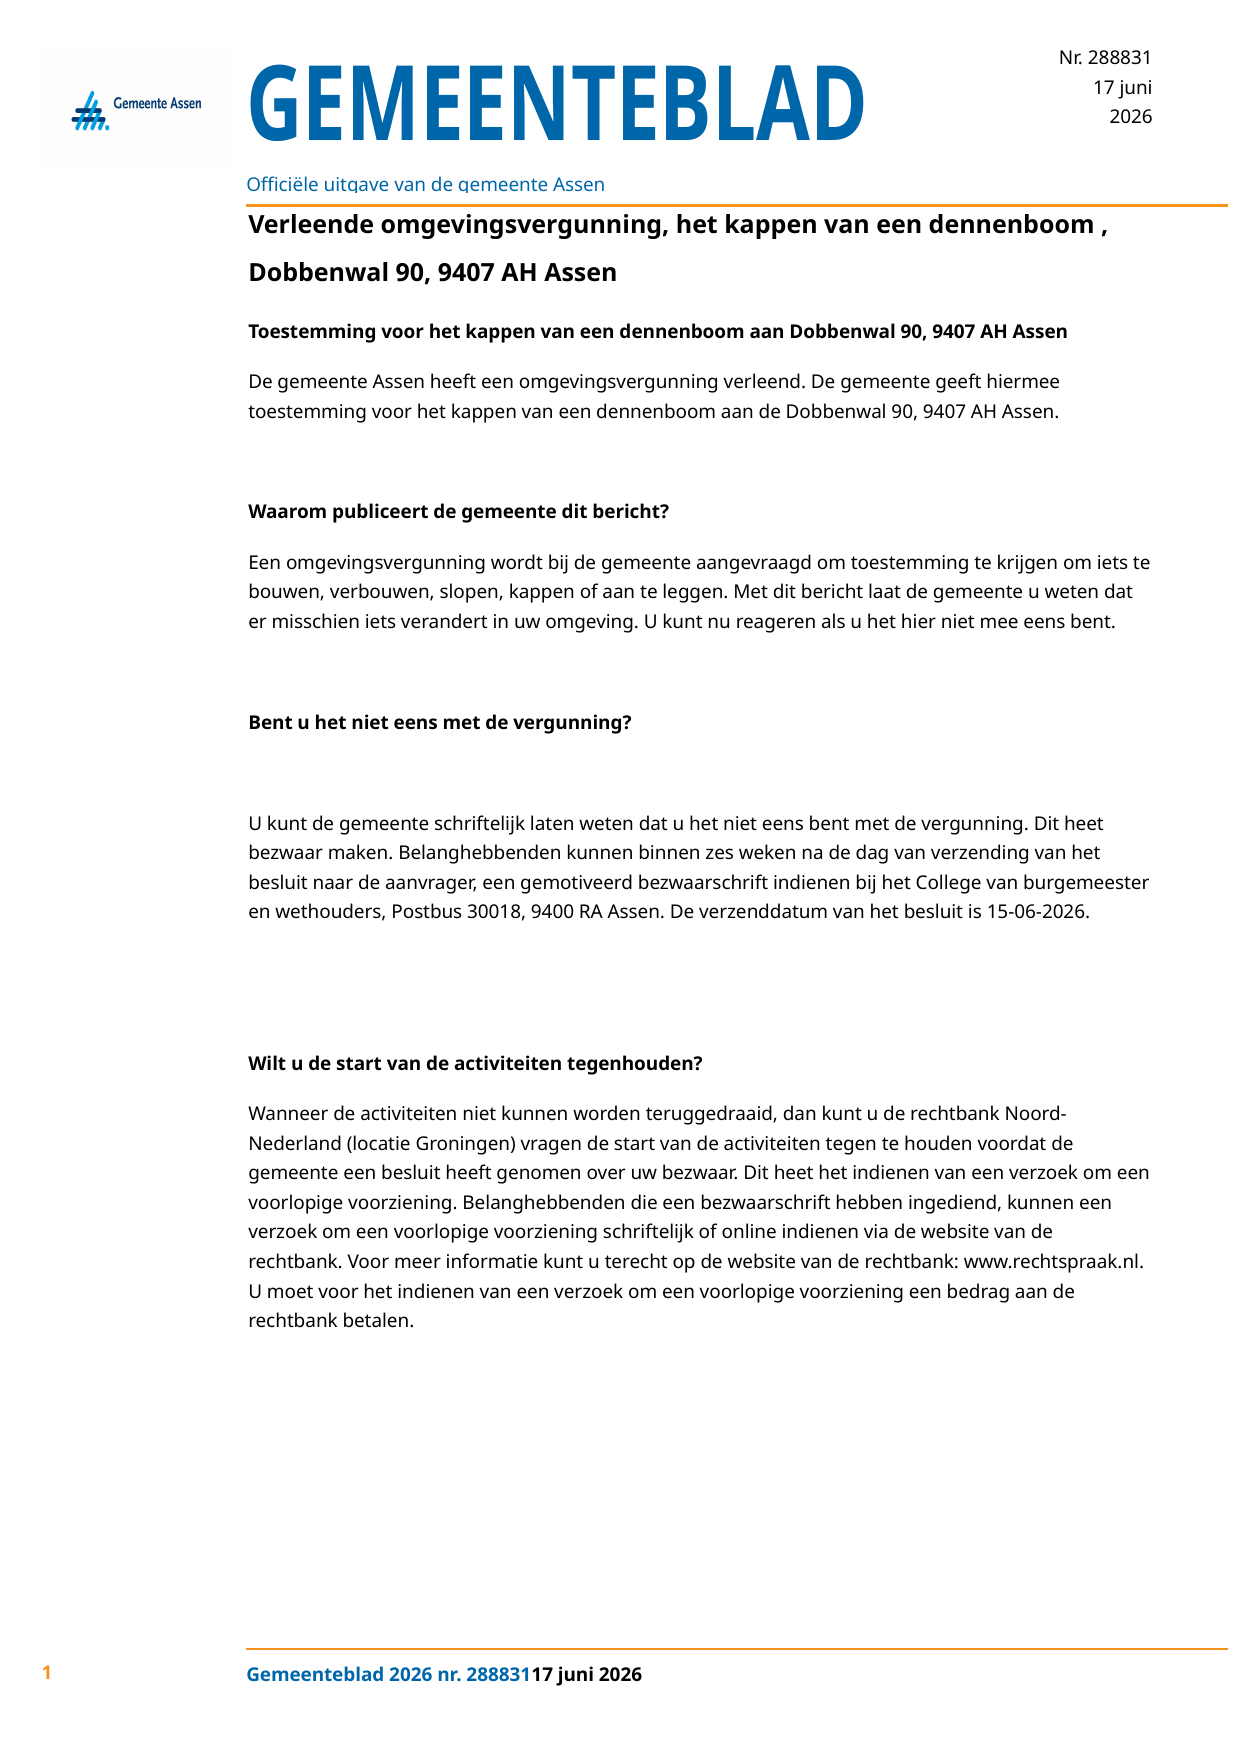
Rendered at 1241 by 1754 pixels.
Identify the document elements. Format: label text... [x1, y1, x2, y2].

text Wilt u de start van de activiteiten tegenhouden? [248, 1050, 1152, 1076]
text Wanneer de activiteiten niet kunnen worden teruggedraaid, dan kunt u de rechtbank Noord-Nederland (locatie Groningen) vragen de start van de activiteiten tegen te houden voordat de gemeente een besluit heeft genomen over uw bezwaar. Dit heet het indienen van een verzoek om een voorlopige voorziening. Belanghebbenden die een bezwaarschrift hebben ingediend, kunnen een verzoek om een voorlopige voorziening schriftelijk of online indienen via de website van de rechtbank. Voor meer informatie kunt u terecht op de website van de rechtbank: www.rechtspraak.nl. U moet voor het indienen van een verzoek om een voorlopige voorziening een bedrag aan de rechtbank betalen. [248, 1100, 1152, 1333]
picture [41, 47, 231, 172]
text De gemeente Assen heeft een omgevingsvergunning verleend. De gemeente geeft hiermee toestemming voor het kappen van een dennenboom aan de Dobbenwal 90, 9407 AH Assen. [248, 368, 1152, 424]
text Waarom publiceert de gemeente dit bericht? [248, 499, 1152, 524]
text Verleende omgevingsvergunning, het kappen van een dennenboom , Dobbenwal 90, 9407 AH Assen [248, 207, 1152, 288]
text U kunt de gemeente schriftelijk laten weten dat u het niet eens bent met de vergunning. Dit heet bezwaar maken. Belanghebbenden kunnen binnen zes weken na de dag van verzending van het besluit naar de aanvrager, een gemotiveerd bezwaarschrift indienen bij het College van burgemeester en wethouders, Postbus 30018, 9400 RA Assen. De verzenddatum van het besluit is 15-06-2026. [248, 810, 1152, 924]
text Een omgevingsvergunning wordt bij de gemeente aangevraagd om toestemming te krijgen om iets te bouwen, verbouwen, slopen, kappen of aan te leggen. Met dit bericht laat de gemeente u weten dat er misschien iets verandert in uw omgeving. U kunt nu reageren als u het hier niet mee eens bent. [248, 549, 1152, 634]
text Toestemming voor het kappen van een dennenboom aan Dobbenwal 90, 9407 AH Assen [248, 318, 1152, 344]
text Bent u het niet eens met de vergunning? [248, 709, 1152, 735]
